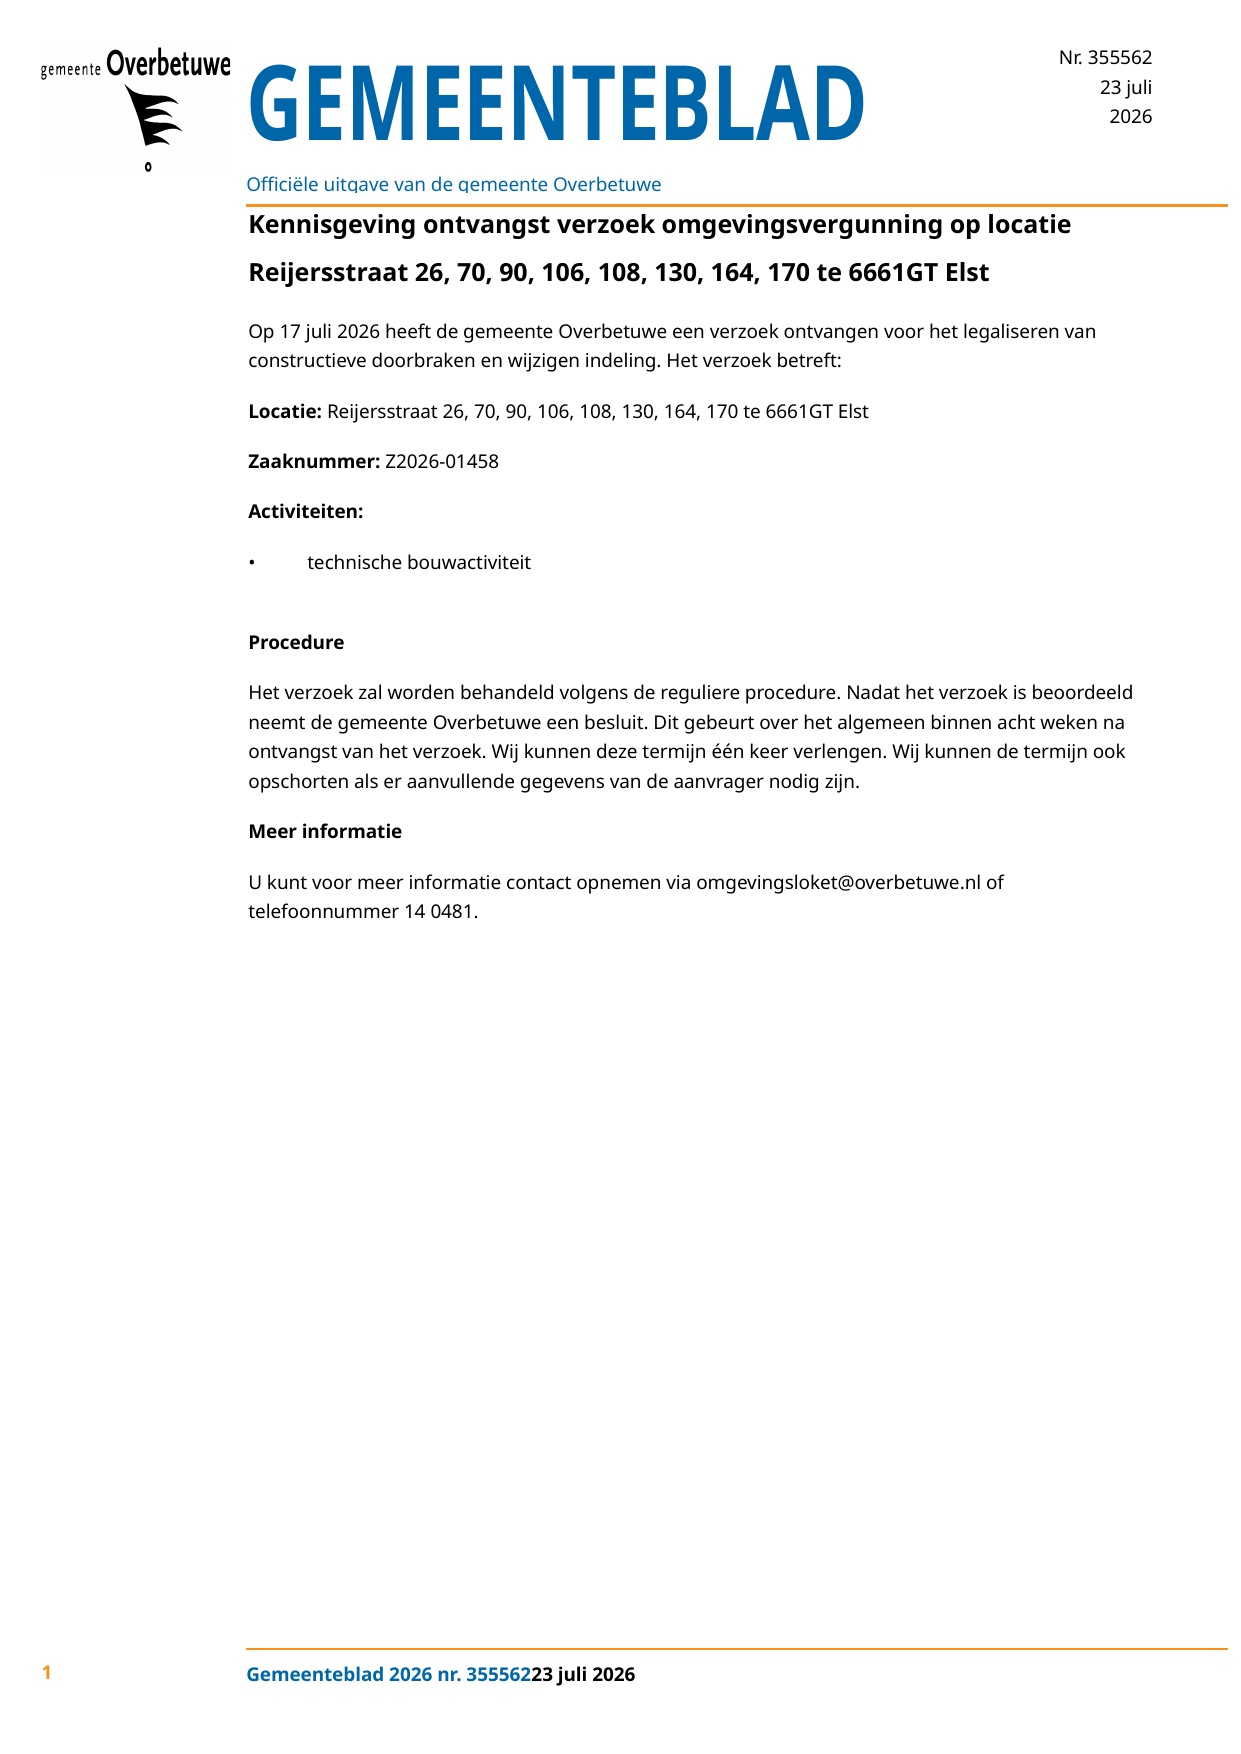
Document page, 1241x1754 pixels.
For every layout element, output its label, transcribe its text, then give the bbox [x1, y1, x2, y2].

list technische bouwactiviteit [248, 549, 1152, 575]
picture [41, 47, 231, 172]
text Locatie: Reijersstraat 26, 70, 90, 106, 108, 130, 164, 170 te 6661GT Elst [248, 398, 1152, 424]
text Zaaknummer: Z2026-01458 [248, 448, 1152, 474]
text U kunt voor meer informatie contact opnemen via omgevingsloket@overbetuwe.nl of telefoonnummer 14 0481. [248, 869, 1152, 924]
text Op 17 juli 2026 heeft de gemeente Overbetuwe een verzoek ontvangen voor het legaliseren van constructieve doorbraken en wijzigen indeling. Het verzoek betreft: [248, 318, 1152, 373]
text Procedure [248, 629, 1152, 655]
text Kennisgeving ontvangst verzoek omgevingsvergunning op locatie Reijersstraat 26, 70, 90, 106, 108, 130, 164, 170 te 6661GT Elst [248, 207, 1152, 288]
text Het verzoek zal worden behandeld volgens de reguliere procedure. Nadat het verzoek is beoordeeld neemt de gemeente Overbetuwe een besluit. Dit gebeurt over het algemeen binnen acht weken na ontvangst van het verzoek. Wij kunnen deze termijn één keer verlengen. Wij kunnen de termijn ook opschorten als er aanvullende gegevens van de aanvrager nodig zijn. [248, 679, 1152, 794]
text Activiteiten: [248, 499, 1152, 524]
text Meer informatie [248, 819, 1152, 844]
